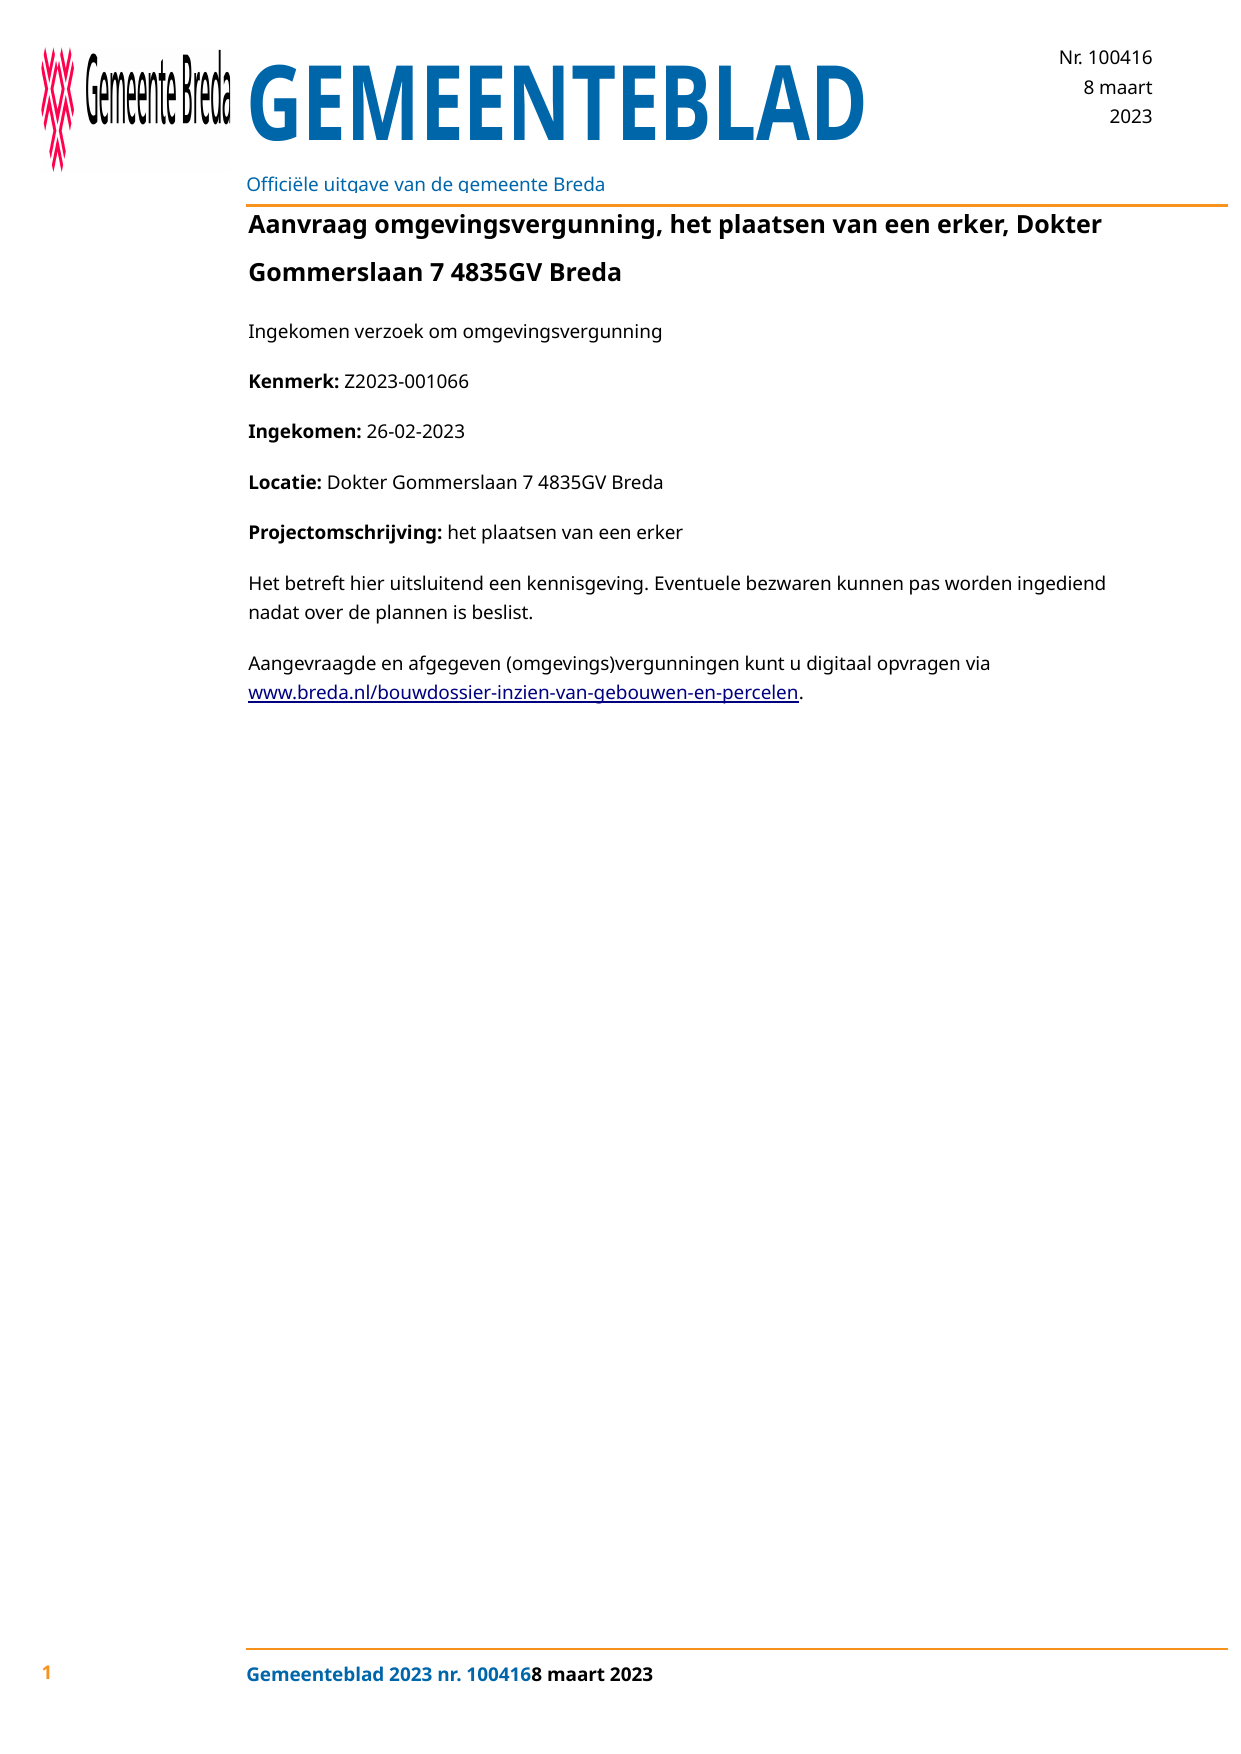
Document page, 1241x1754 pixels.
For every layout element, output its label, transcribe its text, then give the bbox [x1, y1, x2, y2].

text Projectomschrijving: het plaatsen van een erker [248, 519, 1152, 545]
picture [41, 47, 231, 172]
text Aangevraagde en afgegeven (omgevings)vergunningen kunt u digitaal opvragen via www.breda.nl/bouwdossier-inzien-van-gebouwen-en-percelen. [248, 650, 1152, 705]
text Het betreft hier uitsluitend een kennisgeving. Eventuele bezwaren kunnen pas worden ingediend nadat over de plannen is beslist. [248, 570, 1152, 625]
text Locatie: Dokter Gommerslaan 7 4835GV Breda [248, 469, 1152, 495]
text Aanvraag omgevingsvergunning, het plaatsen van een erker, Dokter Gommerslaan 7 4835GV Breda [248, 207, 1152, 288]
text Ingekomen verzoek om omgevingsvergunning [248, 318, 1152, 344]
text Kenmerk: Z2023-001066 [248, 368, 1152, 394]
text Ingekomen: 26-02-2023 [248, 419, 1152, 444]
